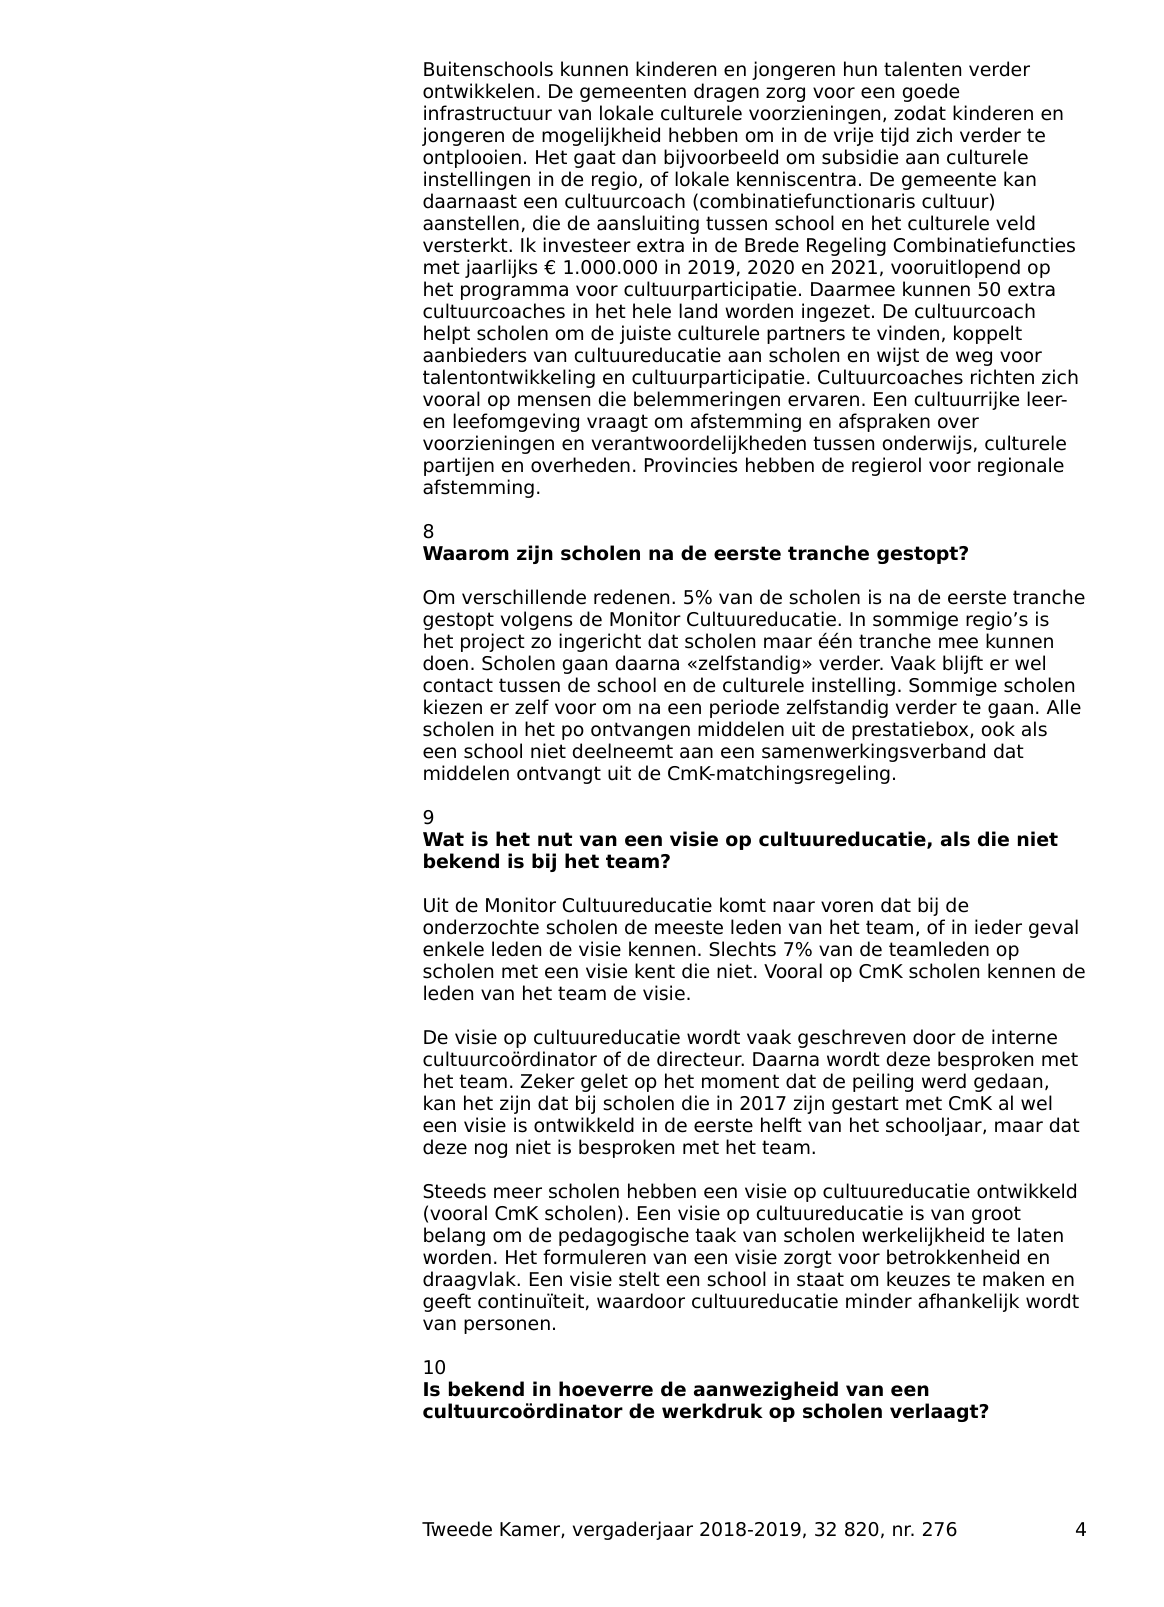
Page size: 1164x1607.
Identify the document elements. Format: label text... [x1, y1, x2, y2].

text Waarom zijn scholen na de eerste tranche gestopt? [422, 543, 1087, 565]
text Wat is het nut van een visie op cultuureducatie, als die niet bekend is bij het team? [422, 829, 1087, 873]
text 9 [422, 807, 1087, 829]
text Buitenschools kunnen kinderen en jongeren hun talenten verder ontwikkelen. De gemeenten dragen zorg voor een goede infrastructuur van lokale culturele voorzieningen, zodat kinderen en jongeren de mogelijkheid hebben om in de vrije tijd zich verder te ontplooien. Het gaat dan bijvoorbeeld om subsidie aan culturele instellingen in de regio, of lokale kenniscentra. De gemeente kan daarnaast een cultuurcoach (combinatiefunctionaris cultuur) aanstellen, die de aansluiting tussen school en het culturele veld versterkt. Ik investeer extra in de Brede Regeling Combinatiefuncties met jaarlijks € 1.000.000 in 2019, 2020 en 2021, vooruitlopend op het programma voor cultuurparticipatie. Daarmee kunnen 50 extra cultuurcoaches in het hele land worden ingezet. De cultuurcoach helpt scholen om de juiste culturele partners te vinden, koppelt aanbieders van cultuureducatie aan scholen en wijst de weg voor talentontwikkeling en cultuurparticipatie. Cultuurcoaches richten zich vooral op mensen die belemmeringen ervaren. Een cultuurrijke leer- en leefomgeving vraagt om afstemming en afspraken over voorzieningen en verantwoordelijkheden tussen onderwijs, culturele partijen en overheden. Provincies hebben de regierol voor regionale afstemming. [422, 59, 1087, 499]
text Uit de Monitor Cultuureducatie komt naar voren dat bij de onderzochte scholen de meeste leden van het team, of in ieder geval enkele leden de visie kennen. Slechts 7% van de teamleden op scholen met een visie kent die niet. Vooral op CmK scholen kennen de leden van het team de visie. [422, 895, 1087, 1005]
text 10 [422, 1357, 1087, 1379]
text Om verschillende redenen. 5% van de scholen is na de eerste tranche gestopt volgens de Monitor Cultuureducatie. In sommige regio’s is het project zo ingericht dat scholen maar één tranche mee kunnen doen. Scholen gaan daarna «zelfstandig» verder. Vaak blijft er wel contact tussen de school en de culturele instelling. Sommige scholen kiezen er zelf voor om na een periode zelfstandig verder te gaan. Alle scholen in het po ontvangen middelen uit de prestatiebox, ook als een school niet deelneemt aan een samenwerkingsverband dat middelen ontvangt uit de CmK-matchingsregeling. [422, 587, 1087, 785]
text Is bekend in hoeverre de aanwezigheid van een cultuurcoördinator de werkdruk op scholen verlaagt? [422, 1379, 1087, 1423]
text De visie op cultuureducatie wordt vaak geschreven door de interne cultuurcoördinator of de directeur. Daarna wordt deze besproken met het team. Zeker gelet op het moment dat de peiling werd gedaan, kan het zijn dat bij scholen die in 2017 zijn gestart met CmK al wel een visie is ontwikkeld in de eerste helft van het schooljaar, maar dat deze nog niet is besproken met het team. [422, 1027, 1087, 1159]
text Steeds meer scholen hebben een visie op cultuureducatie ontwikkeld (vooral CmK scholen). Een visie op cultuureducatie is van groot belang om de pedagogische taak van scholen werkelijkheid te laten worden. Het formuleren van een visie zorgt voor betrokkenheid en draagvlak. Een visie stelt een school in staat om keuzes te maken en geeft continuïteit, waardoor cultuureducatie minder afhankelijk wordt van personen. [422, 1181, 1087, 1335]
text 8 [422, 521, 1087, 543]
